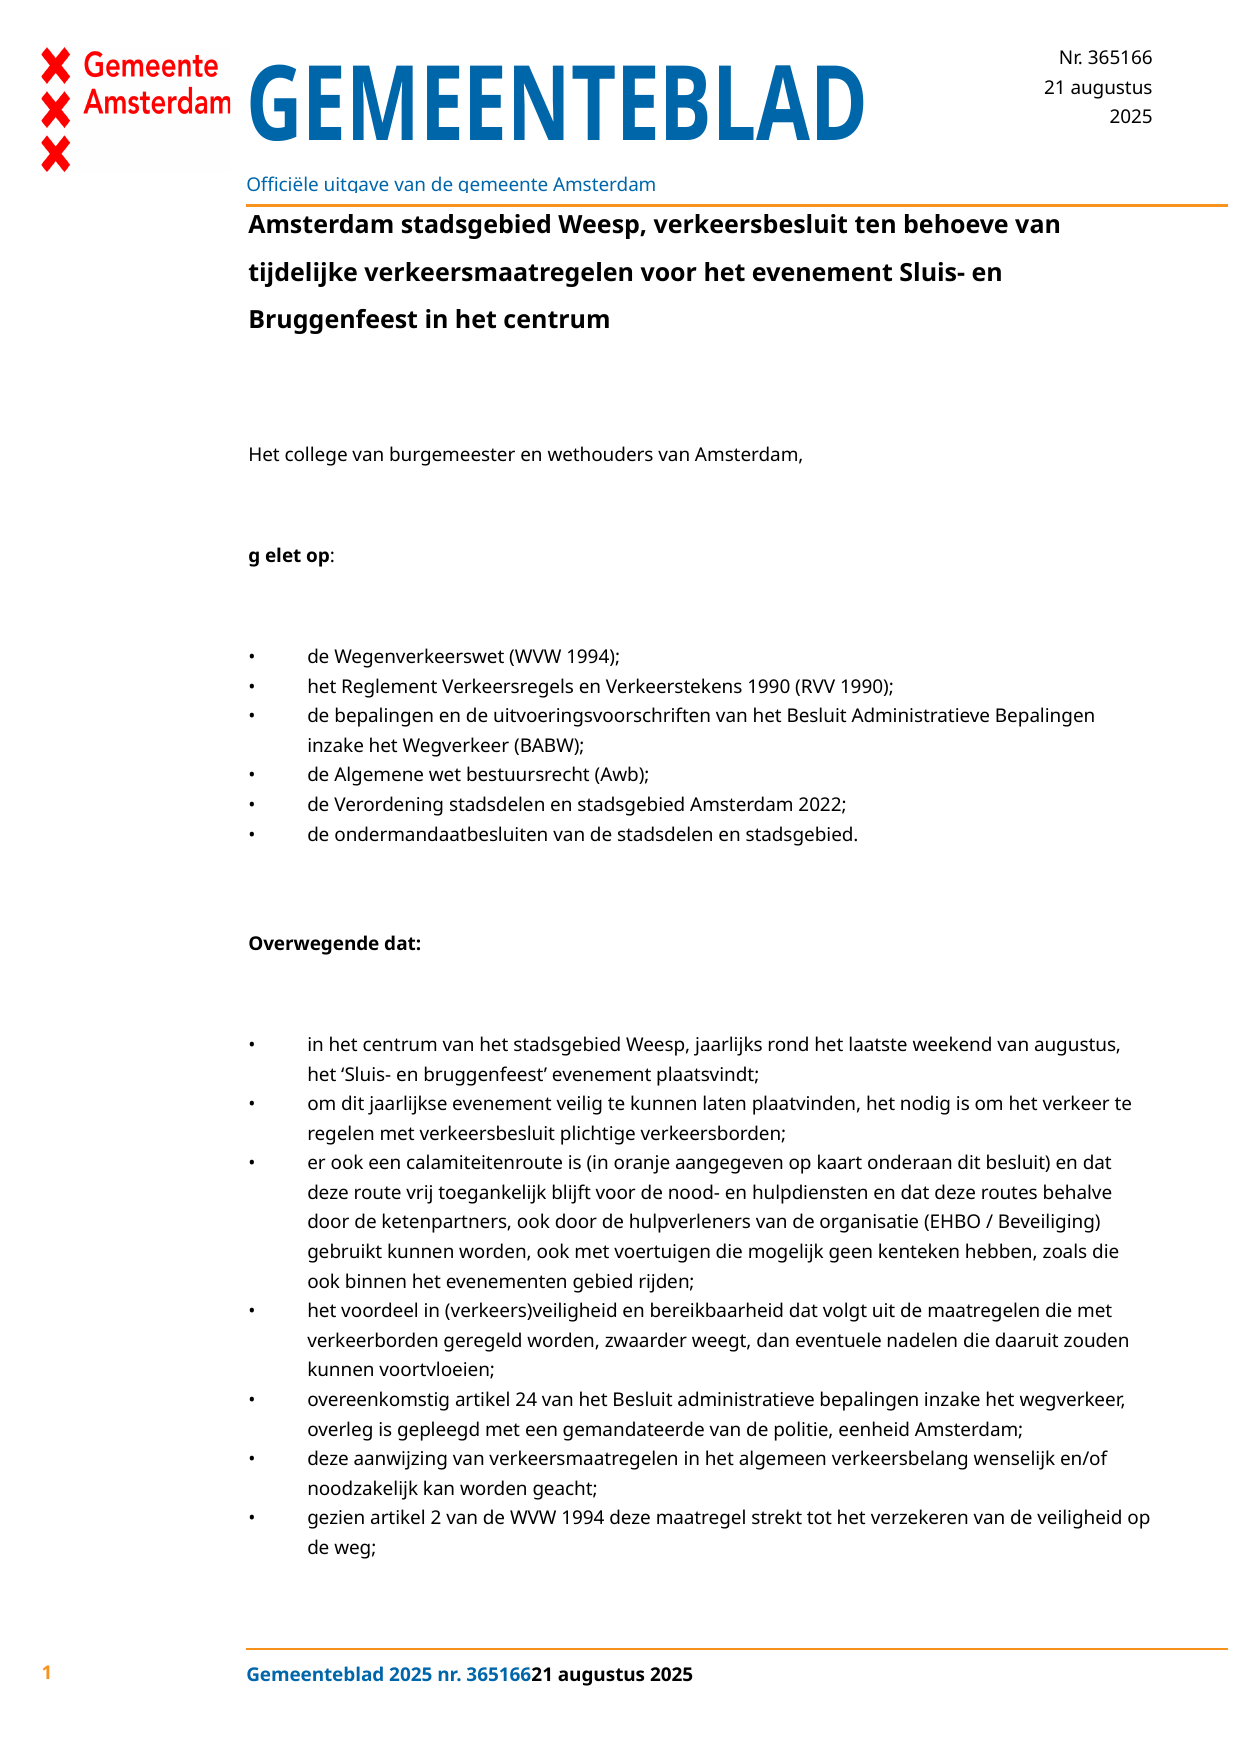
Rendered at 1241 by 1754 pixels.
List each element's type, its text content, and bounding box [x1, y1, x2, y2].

text g elet op: [248, 542, 1152, 568]
list er ook een calamiteitenroute is (in oranje aangegeven op kaart onderaan dit besluit) en dat deze route vrij toegankelijk blijft voor de nood- en hulpdiensten en dat deze routes behalve door de ketenpartners, ook door de hulpverleners van de organisatie (EHBO / Beveiliging) gebruikt kunnen worden, ook met voertuigen die mogelijk geen kenteken hebben, zoals die ook binnen het evenementen gebied rijden; [248, 1149, 1152, 1294]
list overeenkomstig artikel 24 van het Besluit administratieve bepalingen inzake het wegverkeer, overleg is gepleegd met een gemandateerde van de politie, eenheid Amsterdam; [248, 1386, 1152, 1442]
list het voordeel in (verkeers)veiligheid en bereikbaarheid dat volgt uit de maatregelen die met verkeerborden geregeld worden, zwaarder weegt, dan eventuele nadelen die daaruit zouden kunnen voortvloeien; [248, 1297, 1152, 1382]
list om dit jaarlijkse evenement veilig te kunnen laten plaatvinden, het nodig is om het verkeer te regelen met verkeersbesluit plichtige verkeersborden; [248, 1090, 1152, 1146]
list de Verordening stadsdelen en stadsgebied Amsterdam 2022; [248, 791, 1152, 817]
list de Wegenverkeerswet (WVW 1994); [248, 643, 1152, 669]
list in het centrum van het stadsgebied Weesp, jaarlijks rond het laatste weekend van augustus, het ‘Sluis- en bruggenfeest’ evenement plaatsvindt; [248, 1031, 1152, 1087]
text Overwegende dat: [248, 930, 1152, 956]
list het Reglement Verkeersregels en Verkeerstekens 1990 (RVV 1990); [248, 673, 1152, 699]
list de Algemene wet bestuursrecht (Awb); [248, 762, 1152, 787]
list de bepalingen en de uitvoeringsvoorschriften van het Besluit Administratieve Bepalingen inzake het Wegverkeer (BABW); [248, 702, 1152, 758]
list gezien artikel 2 van de WVW 1994 deze maatregel strekt tot het verzekeren van de veiligheid op de weg; [248, 1504, 1152, 1560]
text Het college van burgemeester en wethouders van Amsterdam, [248, 442, 1152, 467]
picture [41, 47, 231, 172]
text Amsterdam stadsgebied Weesp, verkeersbesluit ten behoeve van tijdelijke verkeersmaatregelen voor het evenement Sluis- en Bruggenfeest in het centrum [248, 207, 1152, 336]
list deze aanwijzing van verkeersmaatregelen in het algemeen verkeersbelang wenselijk en/of noodzakelijk kan worden geacht; [248, 1445, 1152, 1501]
list de ondermandaatbesluiten van de stadsdelen en stadsgebied. [248, 821, 1152, 847]
